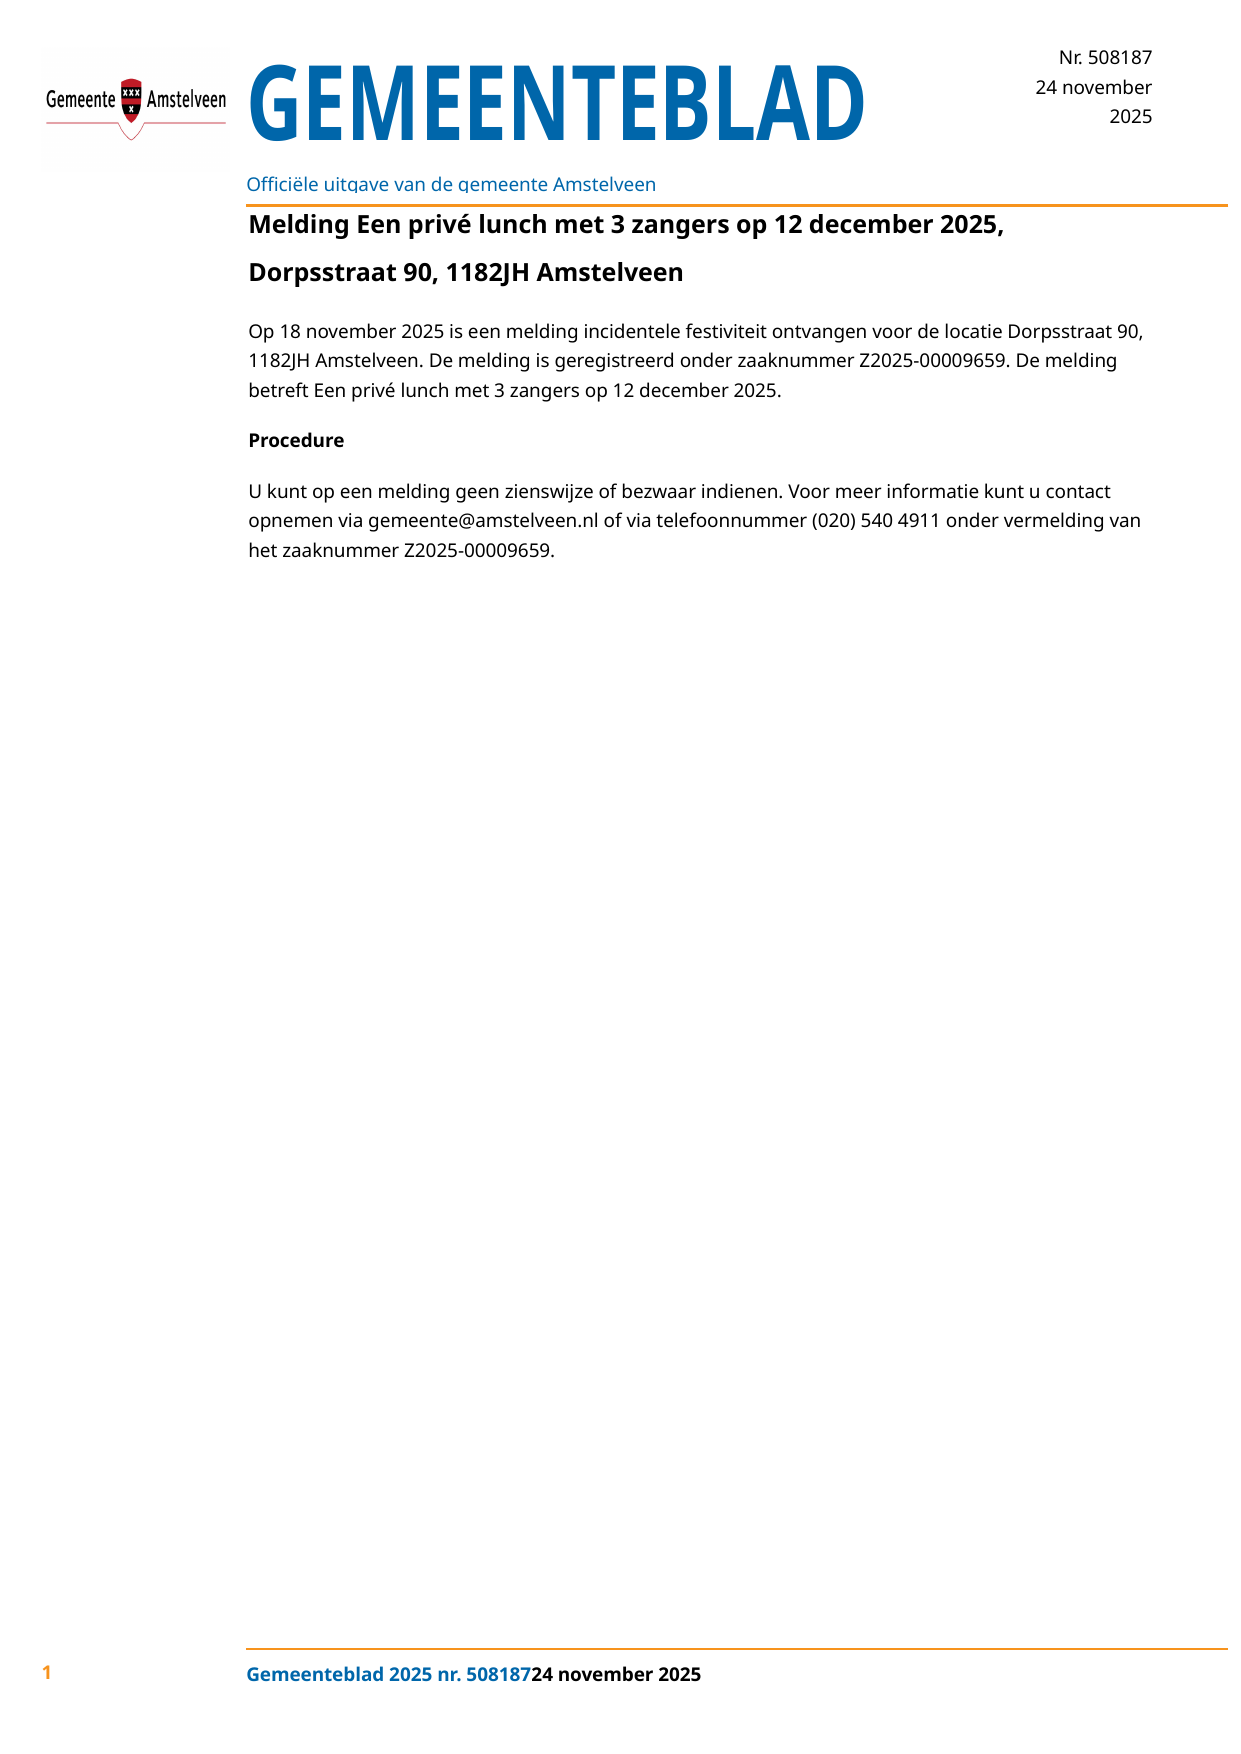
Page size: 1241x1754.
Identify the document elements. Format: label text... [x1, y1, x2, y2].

picture [41, 47, 231, 172]
text Melding Een privé lunch met 3 zangers op 12 december 2025, Dorpsstraat 90, 1182JH Amstelveen [248, 207, 1152, 288]
text Procedure [248, 427, 1152, 453]
text Op 18 november 2025 is een melding incidentele festiviteit ontvangen voor de locatie Dorpsstraat 90, 1182JH Amstelveen. De melding is geregistreerd onder zaaknummer Z2025-00009659. De melding betreft Een privé lunch met 3 zangers op 12 december 2025. [248, 318, 1152, 403]
text U kunt op een melding geen zienswijze of bezwaar indienen. Voor meer informatie kunt u contact opnemen via gemeente@amstelveen.nl of via telefoonnummer (020) 540 4911 onder vermelding van het zaaknummer Z2025-00009659. [248, 478, 1152, 563]
